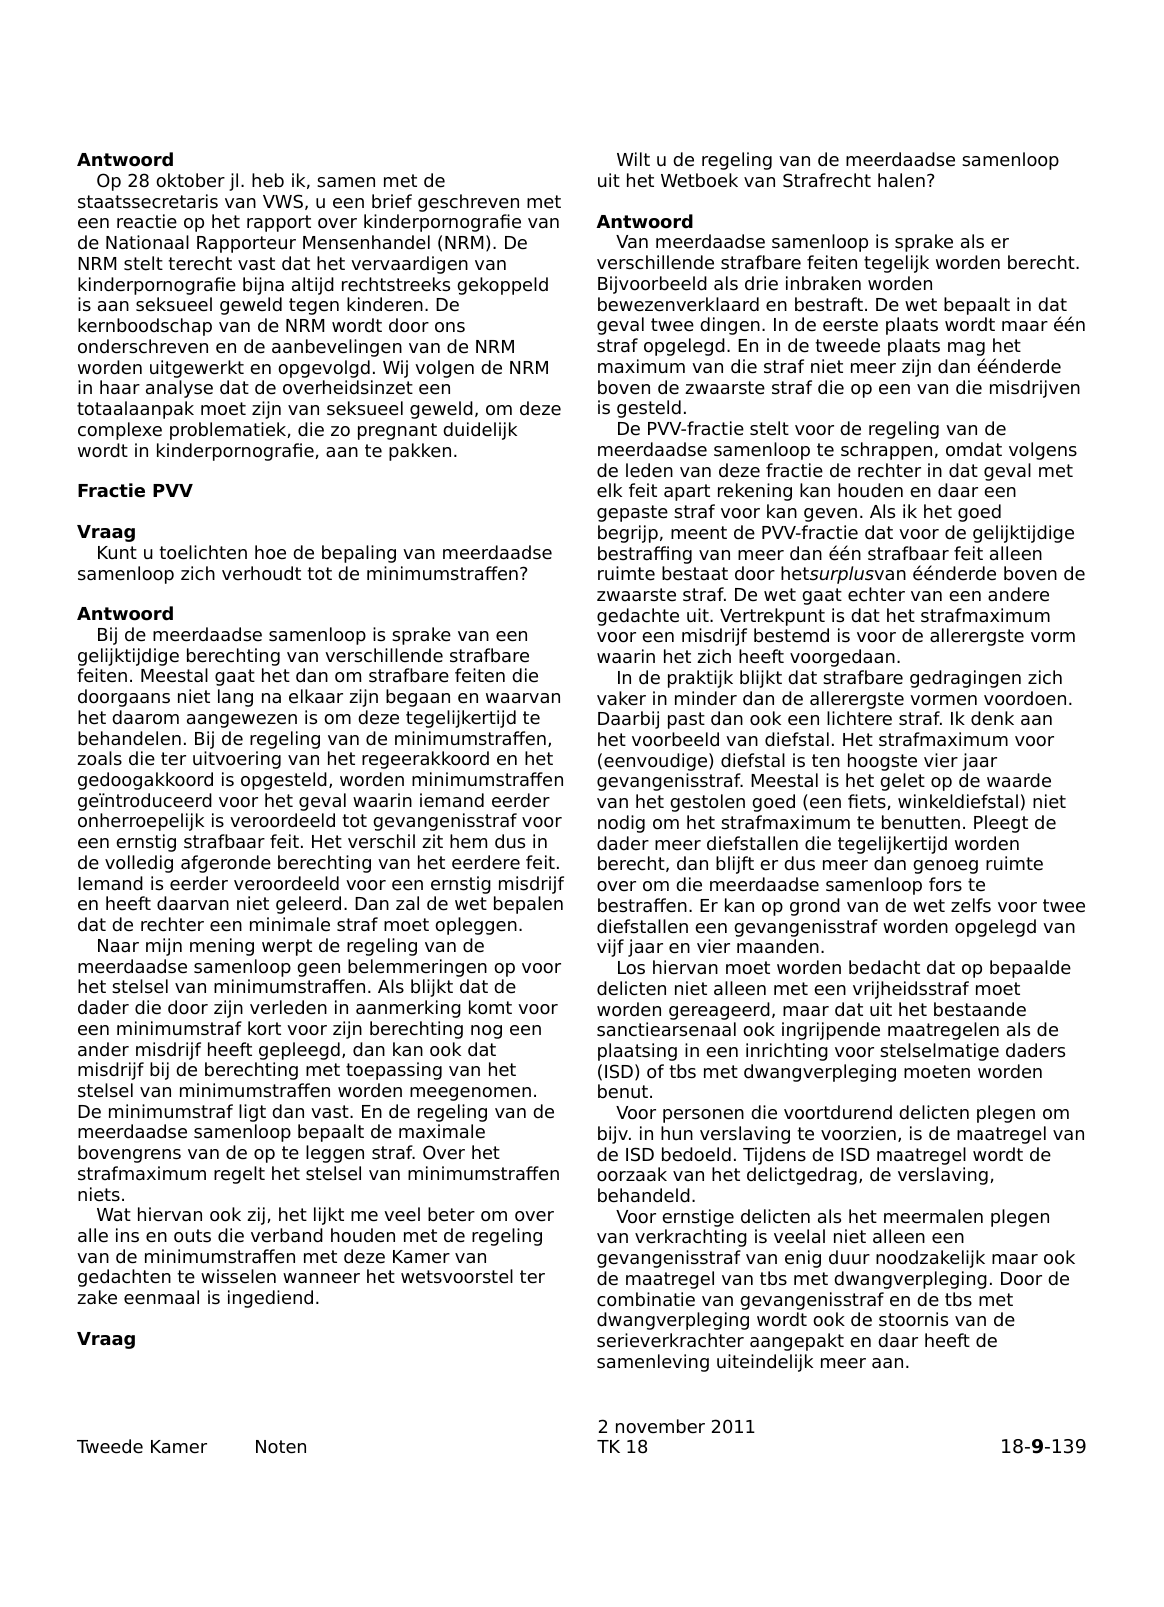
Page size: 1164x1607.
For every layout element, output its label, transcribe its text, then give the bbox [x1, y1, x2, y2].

text Vraag [77, 1329, 567, 1349]
text Van meerdaadse samenloop is sprake als er verschillende strafbare feiten tegelijk worden berecht. Bijvoorbeeld als drie inbraken worden bewezenverklaard en bestraft. De wet bepaalt in dat geval twee dingen. In de eerste plaats wordt maar één straf opgelegd. En in de tweede plaats mag het maximum van die straf niet meer zijn dan éénderde boven de zwaarste straf die op een van die misdrijven is gesteld. [596, 232, 1087, 419]
text Antwoord [596, 212, 1087, 232]
text Op 28 oktober jl. heb ik, samen met de staatssecretaris van VWS, u een brief geschreven met een reactie op het rapport over kinderpornografie van de Nationaal Rapporteur Mensenhandel (NRM). De NRM stelt terecht vast dat het vervaardigen van kinderpornografie bijna altijd rechtstreeks gekoppeld is aan seksueel geweld tegen kinderen. De kernboodschap van de NRM wordt door ons onderschreven en de aanbevelingen van de NRM worden uitgewerkt en opgevolgd. Wij volgen de NRM in haar analyse dat de overheidsinzet een totaalaanpak moet zijn van seksueel geweld, om deze complexe problematiek, die zo pregnant duidelijk wordt in kinderpornografie, aan te pakken. [77, 171, 567, 461]
text Wat hiervan ook zij, het lijkt me veel beter om over alle ins en outs die verband houden met de regeling van de minimumstraffen met deze Kamer van gedachten te wisselen wanneer het wetsvoorstel ter zake eenmaal is ingediend. [77, 1205, 567, 1309]
text Voor ernstige delicten als het meermalen plegen van verkrachting is veelal niet alleen een gevangenisstraf van enig duur noodzakelijk maar ook de maatregel van tbs met dwangverpleging. Door de combinatie van gevangenisstraf en de tbs met dwangverpleging wordt ook de stoornis van de serieverkrachter aangepakt en daar heeft de samenleving uiteindelijk meer aan. [596, 1207, 1087, 1372]
text Wilt u de regeling van de meerdaadse samenloop uit het Wetboek van Strafrecht halen? [596, 150, 1087, 192]
text Vraag [77, 522, 567, 543]
text Los hiervan moet worden bedacht dat op bepaalde delicten niet alleen met een vrijheidsstraf moet worden gereageerd, maar dat uit het bestaande sanctiearsenaal ook ingrijpende maatregelen als de plaatsing in een inrichting voor stelselmatige daders (ISD) of tbs met dwangverpleging moeten worden benut. [596, 958, 1087, 1103]
text In de praktijk blijkt dat strafbare gedragingen zich vaker in minder dan de allerergste vormen voordoen. Daarbij past dan ook een lichtere straf. Ik denk aan het voorbeeld van diefstal. Het strafmaximum voor (eenvoudige) diefstal is ten hoogste vier jaar gevangenisstraf. Meestal is het gelet op de waarde van het gestolen goed (een fiets, winkeldiefstal) niet nodig om het strafmaximum te benutten. Pleegt de dader meer diefstallen die tegelijkertijd worden berecht, dan blijft er dus meer dan genoeg ruimte over om die meerdaadse samenloop fors te bestraffen. Er kan op grond van de wet zelfs voor twee diefstallen een gevangenisstraf worden opgelegd van vijf jaar en vier maanden. [596, 668, 1087, 958]
text De PVV-fractie stelt voor de regeling van de meerdaadse samenloop te schrappen, omdat volgens de leden van deze fractie de rechter in dat geval met elk feit apart rekening kan houden en daar een gepaste straf voor kan geven. Als ik het goed begrijp, meent de PVV-fractie dat voor de gelijktijdige bestraffing van meer dan één strafbaar feit alleen ruimte bestaat door hetsurplusvan éénderde boven de zwaarste straf. De wet gaat echter van een andere gedachte uit. Vertrekpunt is dat het strafmaximum voor een misdrijf bestemd is voor de allerergste vorm waarin het zich heeft voorgedaan. [596, 419, 1087, 668]
text Antwoord [77, 150, 567, 171]
text Fractie PVV [77, 481, 567, 502]
text Bij de meerdaadse samenloop is sprake van een gelijktijdige berechting van verschillende strafbare feiten. Meestal gaat het dan om strafbare feiten die doorgaans niet lang na elkaar zijn begaan en waarvan het daarom aangewezen is om deze tegelijkertijd te behandelen. Bij de regeling van de minimumstraffen, zoals die ter uitvoering van het regeerakkoord en het gedoogakkoord is opgesteld, worden minimumstraffen geïntroduceerd voor het geval waarin iemand eerder onherroepelijk is veroordeeld tot gevangenisstraf voor een ernstig strafbaar feit. Het verschil zit hem dus in de volledig afgeronde berechting van het eerdere feit. Iemand is eerder veroordeeld voor een ernstig misdrijf en heeft daarvan niet geleerd. Dan zal de wet bepalen dat de rechter een minimale straf moet opleggen. [77, 625, 567, 936]
text Voor personen die voortdurend delicten plegen om bijv. in hun verslaving te voorzien, is de maatregel van de ISD bedoeld. Tijdens de ISD maatregel wordt de oorzaak van het delictgedrag, de verslaving, behandeld. [596, 1103, 1087, 1207]
text Antwoord [77, 604, 567, 625]
text Naar mijn mening werpt de regeling van de meerdaadse samenloop geen belemmeringen op voor het stelsel van minimumstraffen. Als blijkt dat de dader die door zijn verleden in aanmerking komt voor een minimumstraf kort voor zijn berechting nog een ander misdrijf heeft gepleegd, dan kan ook dat misdrijf bij de berechting met toepassing van het stelsel van minimumstraffen worden meegenomen. De minimumstraf ligt dan vast. En de regeling van de meerdaadse samenloop bepaalt de maximale bovengrens van de op te leggen straf. Over het strafmaximum regelt het stelsel van minimumstraffen niets. [77, 936, 567, 1205]
text Kunt u toelichten hoe de bepaling van meerdaadse samenloop zich verhoudt tot de minimumstraffen? [77, 543, 567, 584]
